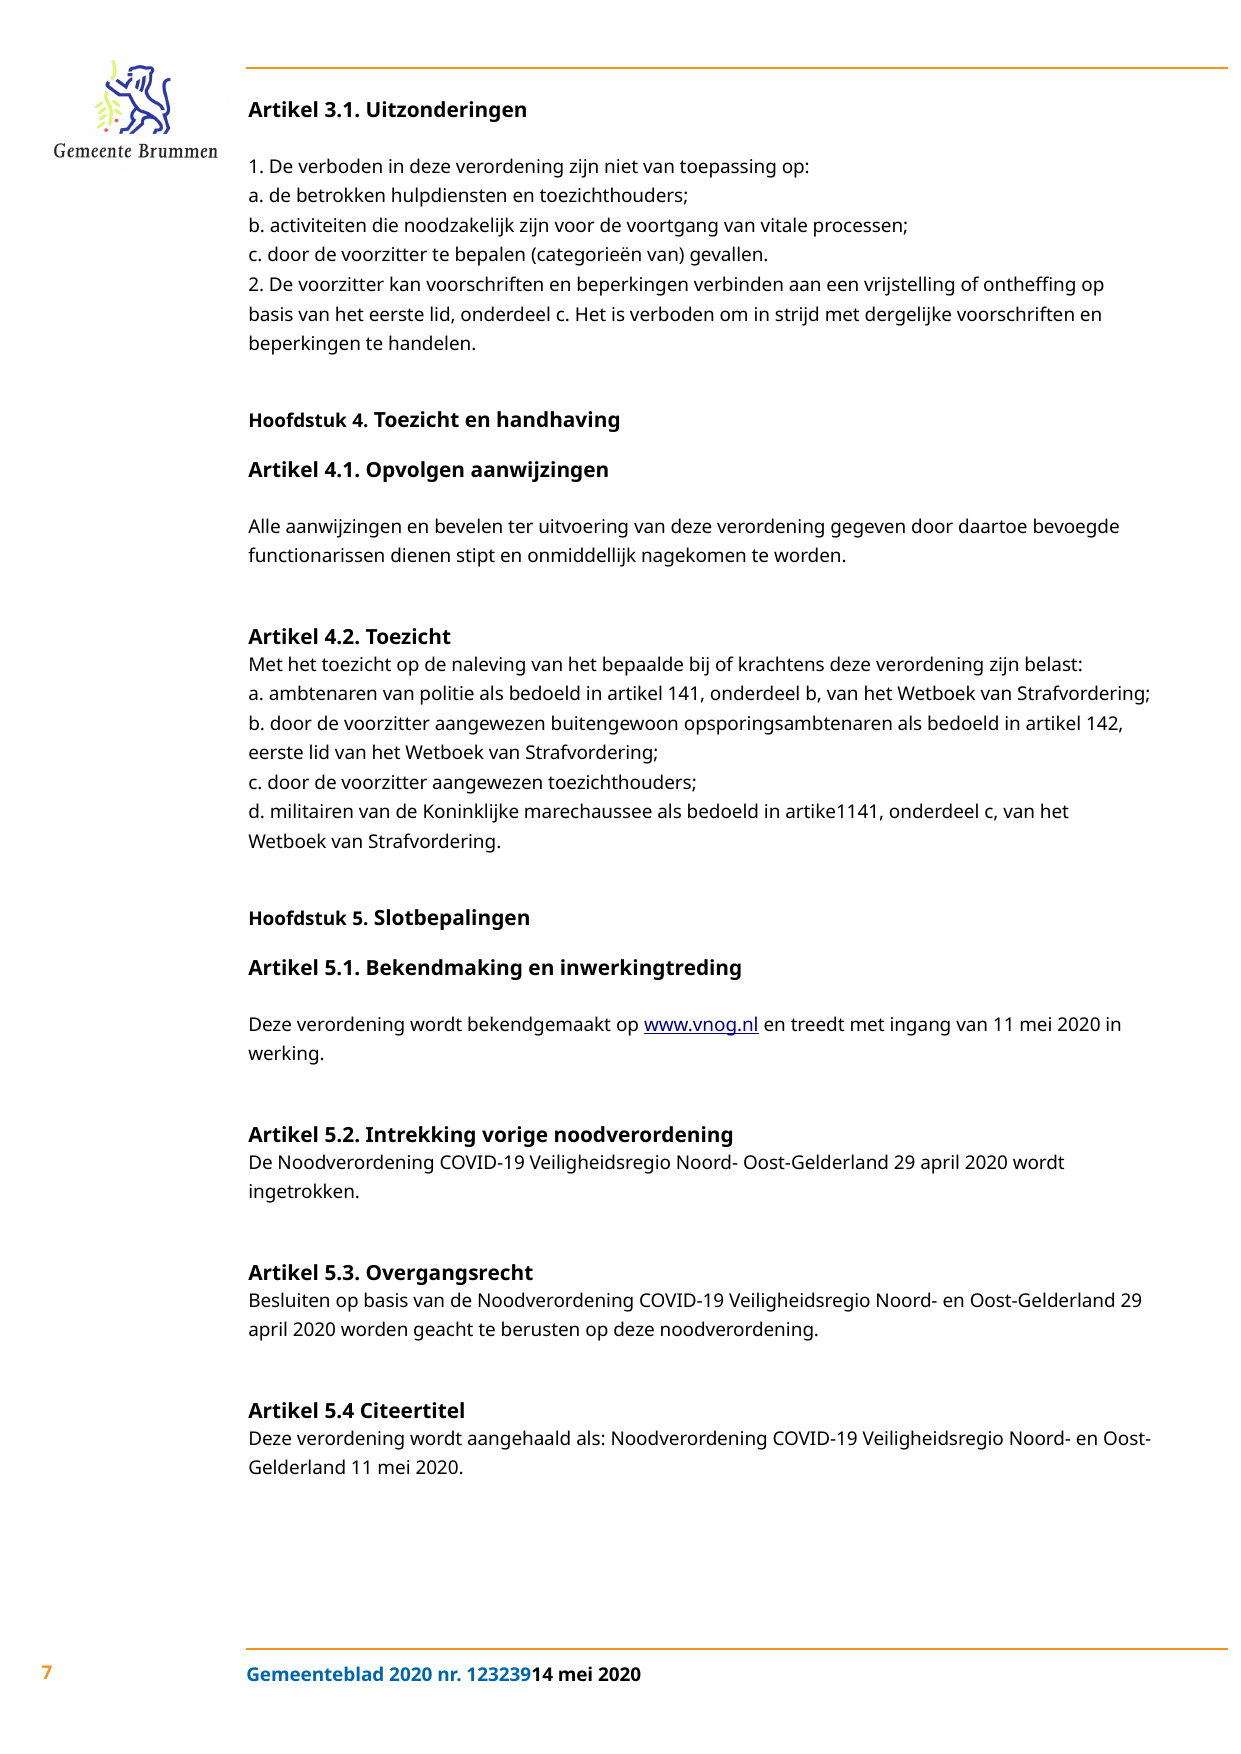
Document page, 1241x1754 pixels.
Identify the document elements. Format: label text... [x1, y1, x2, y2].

picture [41, 47, 231, 172]
text c. door de voorzitter aangewezen toezichthouders; [248, 769, 1152, 795]
text 1. De verboden in deze verordening zijn niet van toepassing op: [248, 153, 1152, 178]
text Besluiten op basis van de Noodverordening COVID-19 Veiligheidsregio Noord- en Oost-Gelderland 29 april 2020 worden geacht te berusten op deze noodverordening. [248, 1287, 1152, 1342]
text d. militairen van de Koninklijke marechaussee als bedoeld in artike1141, onderdeel c, van het Wetboek van Strafvordering. [248, 799, 1152, 854]
text Met het toezicht op de naleving van het bepaalde bij of krachtens deze verordening zijn belast: [248, 651, 1152, 677]
text a. de betrokken hulpdiensten en toezichthouders; [248, 182, 1152, 208]
text Artikel 3.1. Uitzonderingen [248, 95, 1152, 123]
text a. ambtenaren van politie als bedoeld in artikel 141, onderdeel b, van het Wetboek van Strafvordering; [248, 680, 1152, 706]
text Artikel 4.1. Opvolgen aanwijzingen [248, 455, 1152, 483]
text Artikel 4.2. Toezicht [248, 622, 1152, 651]
text Hoofdstuk 5. Slotbepalingen [248, 903, 1152, 932]
text Deze verordening wordt bekendgemaakt op www.vnog.nl en treedt met ingang van 11 mei 2020 in werking. [248, 1011, 1152, 1066]
text b. activiteiten die noodzakelijk zijn voor de voortgang van vitale processen; [248, 212, 1152, 238]
text b. door de voorzitter aangewezen buitengewoon opsporingsambtenaren als bedoeld in artikel 142, eerste lid van het Wetboek van Strafvordering; [248, 710, 1152, 765]
text Artikel 5.3. Overgangsrecht [248, 1258, 1152, 1287]
text 2. De voorzitter kan voorschriften en beperkingen verbinden aan een vrijstelling of ontheffing op basis van het eerste lid, onderdeel c. Het is verboden om in strijd met dergelijke voorschriften en beperkingen te handelen. [248, 271, 1152, 356]
text Hoofdstuk 4. Toezicht en handhaving [248, 406, 1152, 434]
text Deze verordening wordt aangehaald als: Noodverordening COVID-19 Veiligheidsregio Noord- en Oost-Gelderland 11 mei 2020. [248, 1425, 1152, 1480]
text c. door de voorzitter te bepalen (categorieën van) gevallen. [248, 242, 1152, 267]
text Artikel 5.2. Intrekking vorige noodverordening [248, 1120, 1152, 1149]
text De Noodverordening COVID-19 Veiligheidsregio Noord- Oost-Gelderland 29 april 2020 wordt ingetrokken. [248, 1149, 1152, 1204]
text Alle aanwijzingen en bevelen ter uitvoering van deze verordening gegeven door daartoe bevoegde functionarissen dienen stipt en onmiddellijk nagekomen te worden. [248, 513, 1152, 568]
text Artikel 5.4 Citeertitel [248, 1396, 1152, 1425]
text Artikel 5.1. Bekendmaking en inwerkingtreding [248, 953, 1152, 981]
